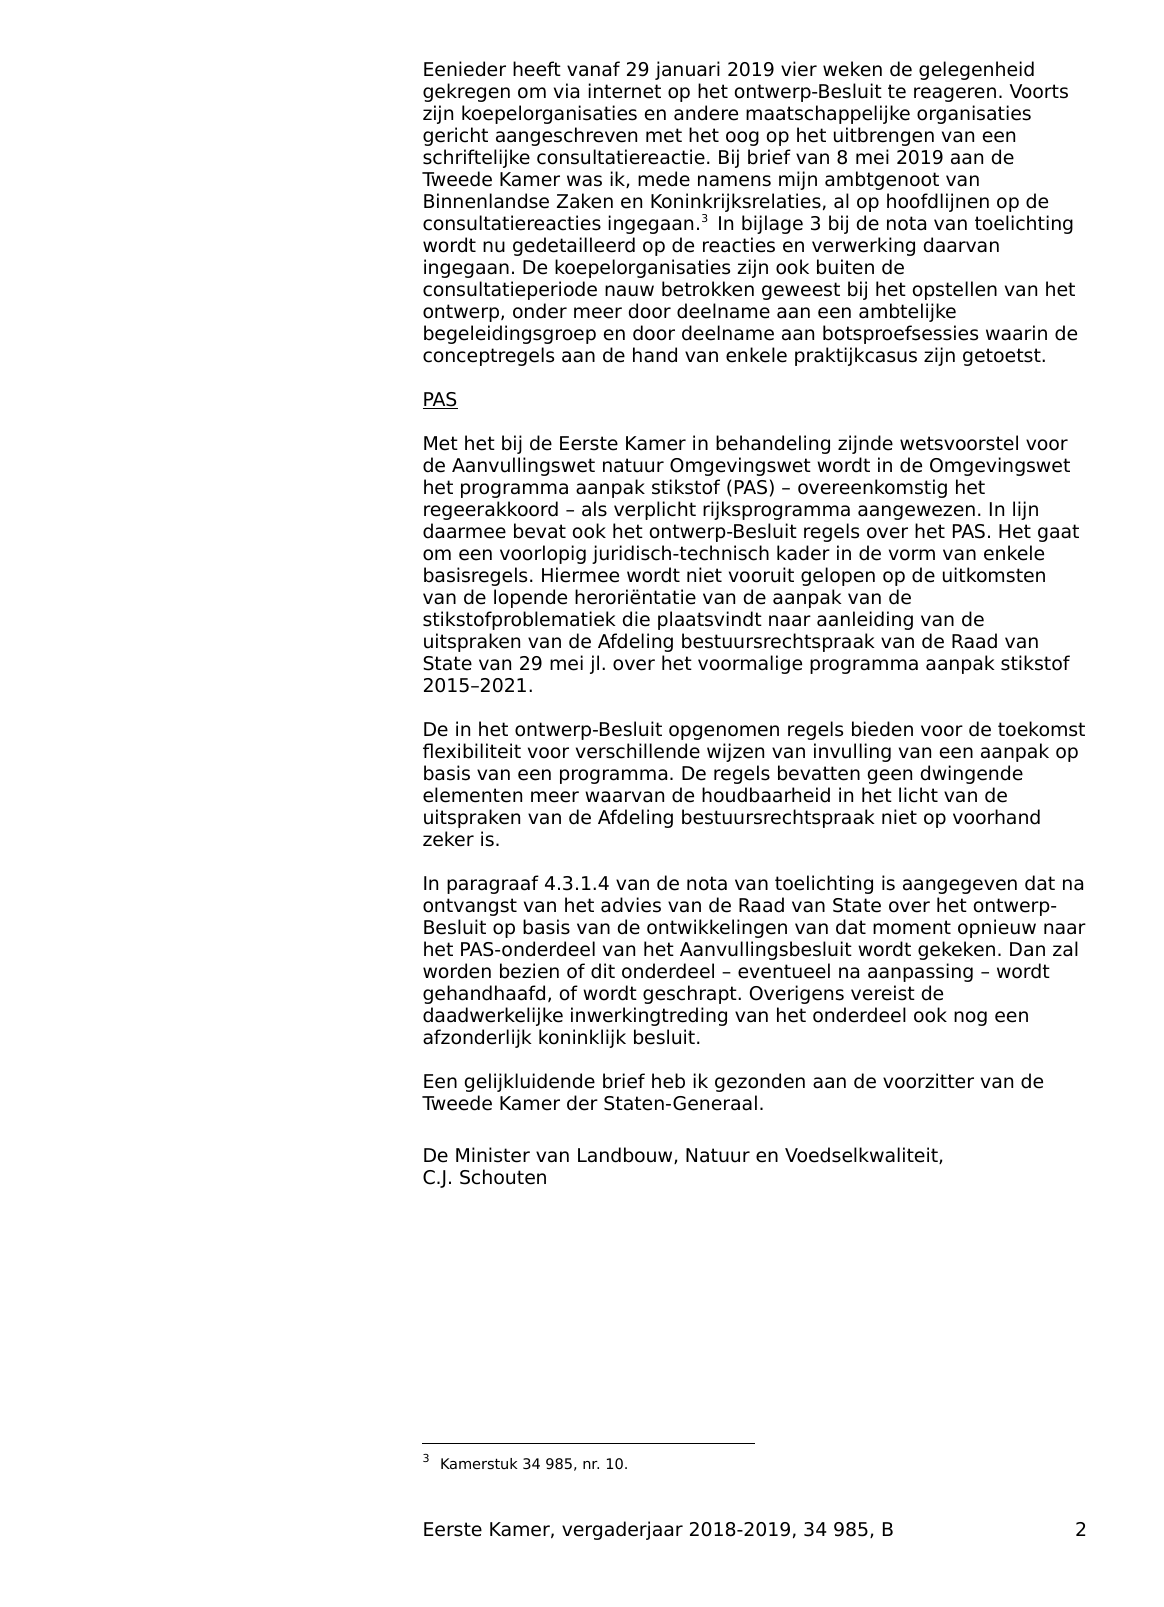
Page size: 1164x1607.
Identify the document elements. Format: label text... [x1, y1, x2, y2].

text Kamerstuk 34 985, nr. 10. [422, 1452, 1087, 1474]
text Eenieder heeft vanaf 29 januari 2019 vier weken de gelegenheid gekregen om via internet op het ontwerp-Besluit te reageren. Voorts zijn koepelorganisaties en andere maatschappelijke organisaties gericht aangeschreven met het oog op het uitbrengen van een schriftelijke consultatiereactie. Bij brief van 8 mei 2019 aan de Tweede Kamer was ik, mede namens mijn ambtgenoot van Binnenlandse Zaken en Koninkrijksrelaties, al op hoofdlijnen op de consultatiereacties ingegaan. In bijlage 3 bij de nota van toelichting wordt nu gedetailleerd op de reacties en verwerking daarvan ingegaan. De koepelorganisaties zijn ook buiten de consultatieperiode nauw betrokken geweest bij het opstellen van het ontwerp, onder meer door deelname aan een ambtelijke begeleidingsgroep en door deelname aan botsproefsessies waarin de conceptregels aan de hand van enkele praktijkcasus zijn getoetst. [422, 59, 1087, 367]
subtitle PAS [422, 389, 1087, 411]
text In paragraaf 4.3.1.4 van de nota van toelichting is aangegeven dat na ontvangst van het advies van de Raad van State over het ontwerp-Besluit op basis van de ontwikkelingen van dat moment opnieuw naar het PAS-onderdeel van het Aanvullingsbesluit wordt gekeken. Dan zal worden bezien of dit onderdeel – eventueel na aanpassing – wordt gehandhaafd, of wordt geschrapt. Overigens vereist de daadwerkelijke inwerkingtreding van het onderdeel ook nog een afzonderlijk koninklijk besluit. [422, 873, 1087, 1049]
text De Minister van Landbouw, Natuur en Voedselkwaliteit, C.J. Schouten [422, 1145, 1087, 1189]
text De in het ontwerp-Besluit opgenomen regels bieden voor de toekomst flexibiliteit voor verschillende wijzen van invulling van een aanpak op basis van een programma. De regels bevatten geen dwingende elementen meer waarvan de houdbaarheid in het licht van de uitspraken van de Afdeling bestuursrechtspraak niet op voorhand zeker is. [422, 719, 1087, 851]
text Met het bij de Eerste Kamer in behandeling zijnde wetsvoorstel voor de Aanvullingswet natuur Omgevingswet wordt in de Omgevingswet het programma aanpak stikstof (PAS) – overeenkomstig het regeerakkoord – als verplicht rijksprogramma aangewezen. In lijn daarmee bevat ook het ontwerp-Besluit regels over het PAS. Het gaat om een voorlopig juridisch-technisch kader in de vorm van enkele basisregels. Hiermee wordt niet vooruit gelopen op de uitkomsten van de lopende heroriëntatie van de aanpak van de stikstofproblematiek die plaatsvindt naar aanleiding van de uitspraken van de Afdeling bestuursrechtspraak van de Raad van State van 29 mei jl. over het voormalige programma aanpak stikstof 2015–2021. [422, 433, 1087, 697]
text Een gelijkluidende brief heb ik gezonden aan de voorzitter van de Tweede Kamer der Staten-Generaal. [422, 1071, 1087, 1115]
